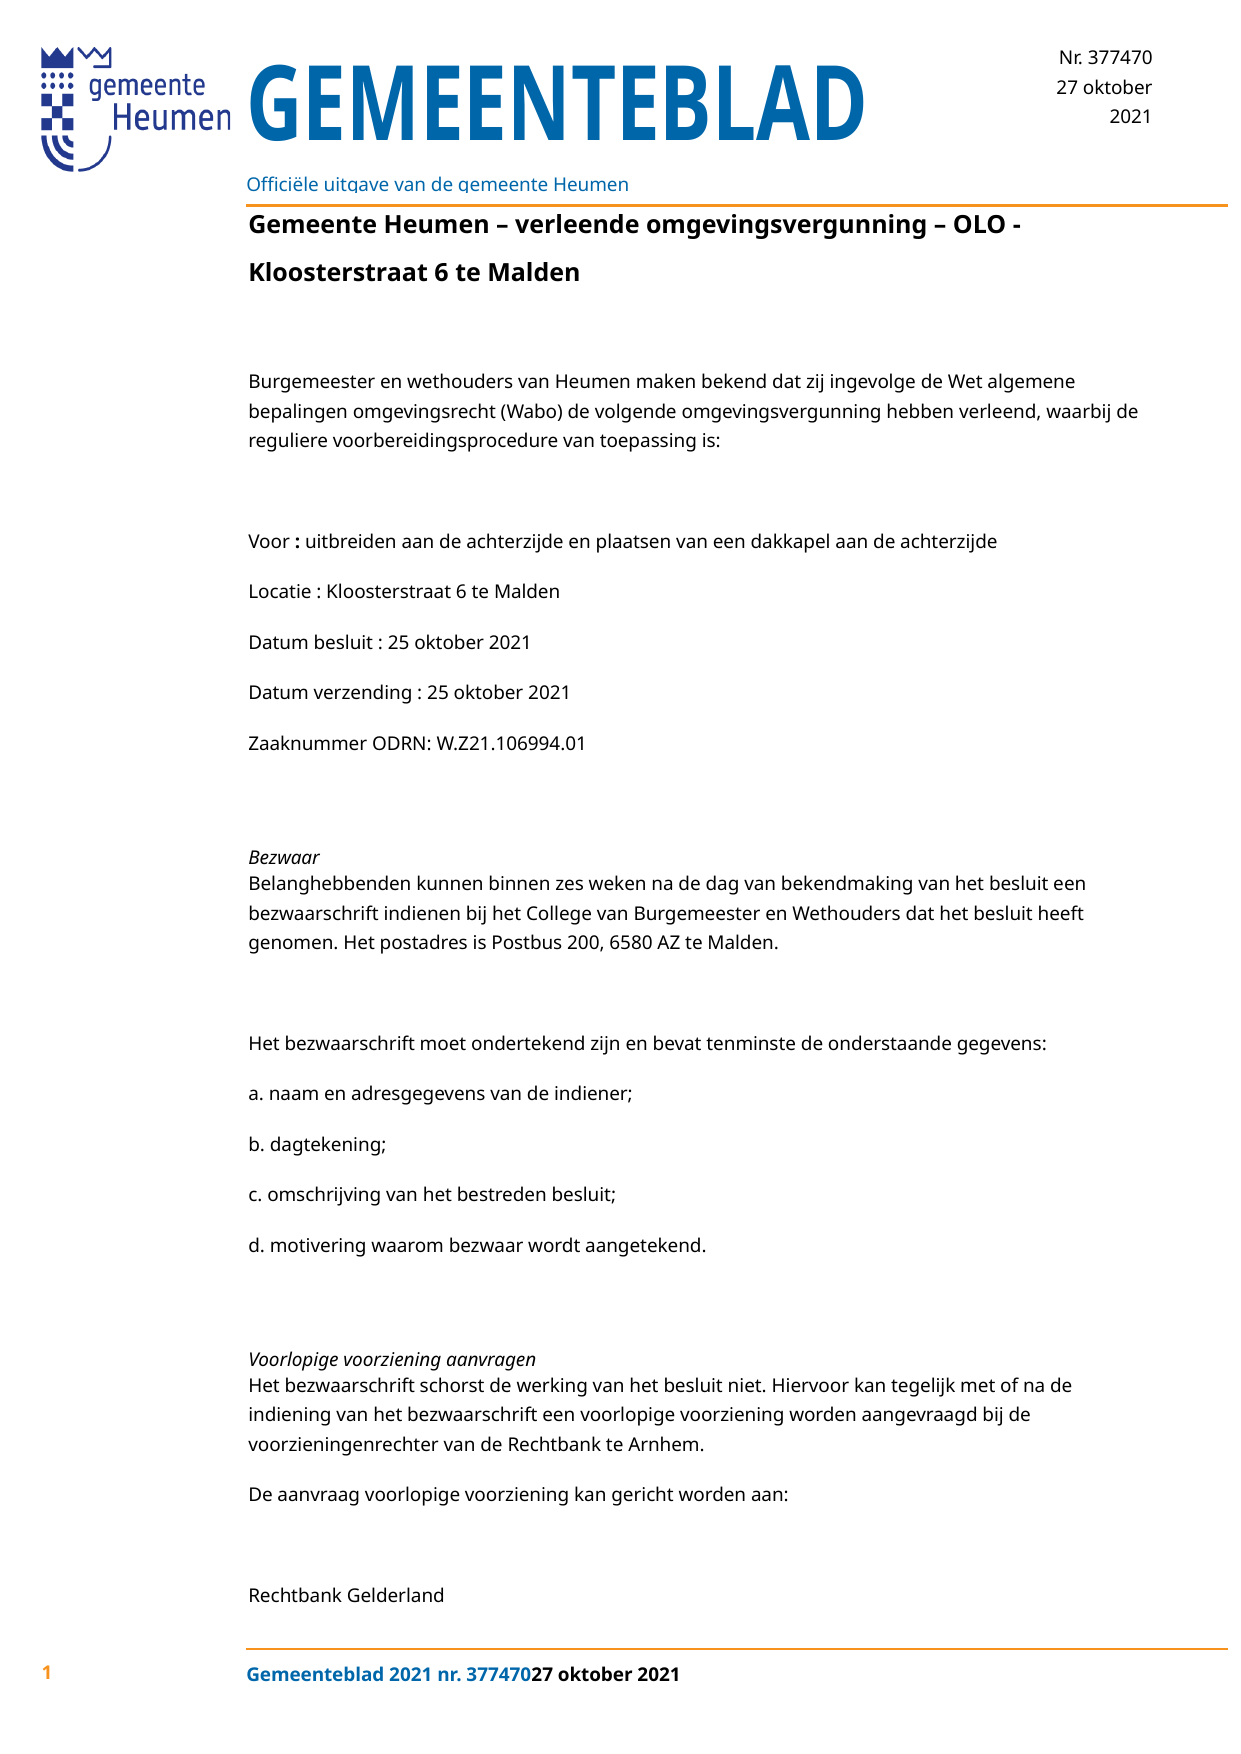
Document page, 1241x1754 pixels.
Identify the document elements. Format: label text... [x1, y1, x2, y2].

text Zaaknummer ODRN: W.Z21.106994.01 [248, 730, 1152, 756]
text Voor : uitbreiden aan de achterzijde en plaatsen van een dakkapel aan de achterzijde [248, 528, 1152, 554]
text Datum verzending : 25 oktober 2021 [248, 679, 1152, 705]
text Het bezwaarschrift moet ondertekend zijn en bevat tenminste de onderstaande gegevens: [248, 1030, 1152, 1056]
text Rechtbank Gelderland [248, 1582, 1152, 1608]
text De aanvraag voorlopige voorziening kan gericht worden aan: [248, 1481, 1152, 1507]
picture [41, 47, 231, 172]
text Belanghebbenden kunnen binnen zes weken na de dag van bekendmaking van het besluit een bezwaarschrift indienen bij het College van Burgemeester en Wethouders dat het besluit heeft genomen. Het postadres is Postbus 200, 6580 AZ te Malden. [248, 870, 1152, 955]
text Voorlopige voorziening aanvragen [248, 1346, 1152, 1372]
text Burgemeester en wethouders van Heumen maken bekend dat zij ingevolge de Wet algemene bepalingen omgevingsrecht (Wabo) de volgende omgevingsvergunning hebben verleend, waarbij de reguliere voorbereidingsprocedure van toepassing is: [248, 368, 1152, 453]
text b. dagtekening; [248, 1131, 1152, 1157]
text Bezwaar [248, 844, 1152, 870]
text c. omschrijving van het bestreden besluit; [248, 1181, 1152, 1207]
text a. naam en adresgegevens van de indiener; [248, 1081, 1152, 1106]
text Datum besluit : 25 oktober 2021 [248, 629, 1152, 655]
text d. motivering waarom bezwaar wordt aangetekend. [248, 1232, 1152, 1257]
text Gemeente Heumen – verleende omgevingsvergunning – OLO - Kloosterstraat 6 te Malden [248, 207, 1152, 288]
text Locatie : Kloosterstraat 6 te Malden [248, 579, 1152, 604]
text Het bezwaarschrift schorst de werking van het besluit niet. Hiervoor kan tegelijk met of na de indiening van het bezwaarschrift een voorlopige voorziening worden aangevraagd bij de voorzieningenrechter van de Rechtbank te Arnhem. [248, 1372, 1152, 1457]
